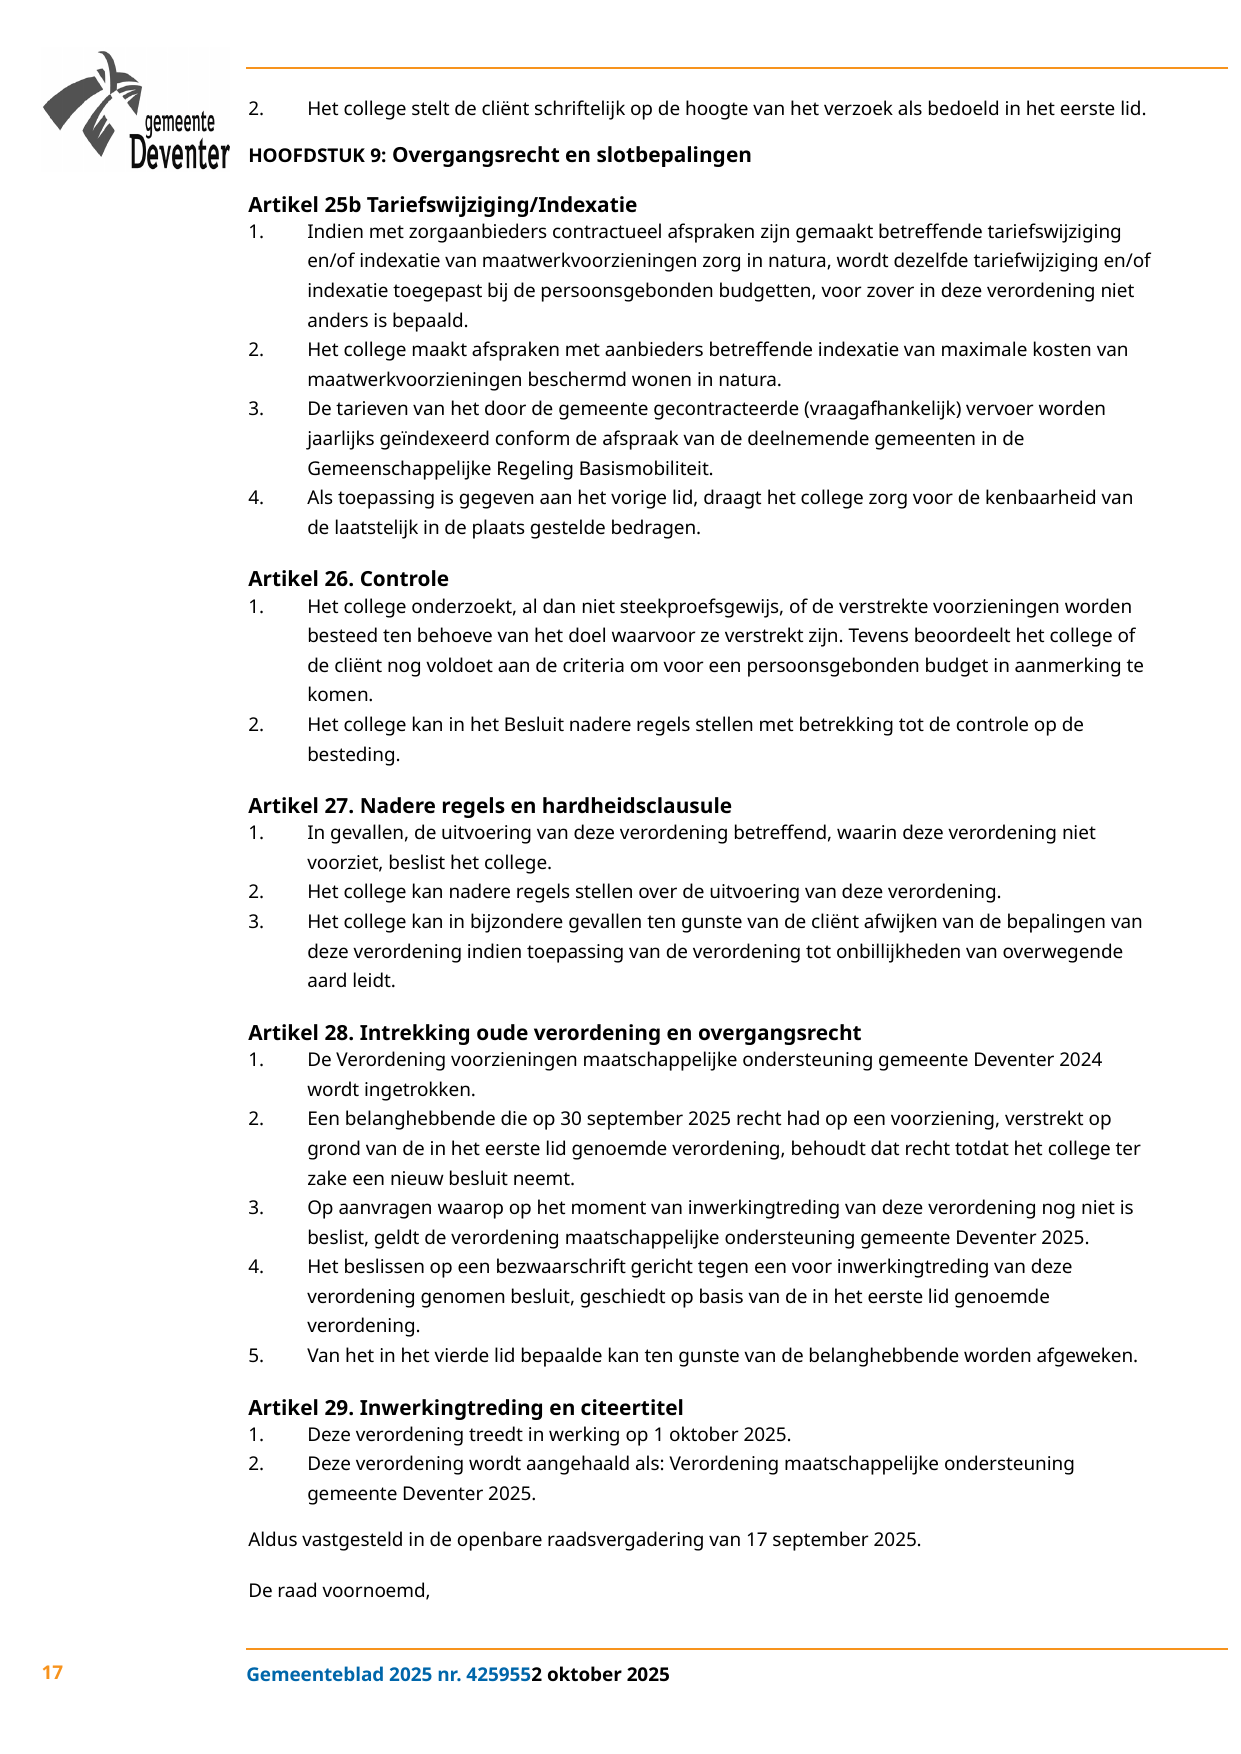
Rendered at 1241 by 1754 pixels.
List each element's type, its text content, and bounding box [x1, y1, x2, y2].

list De Verordening voorzieningen maatschappelijke ondersteuning gemeente Deventer 2024 wordt ingetrokken. [248, 1046, 1152, 1102]
text De raad voornoemd, [248, 1577, 1152, 1603]
list Het college stelt de cliënt schriftelijk op de hoogte van het verzoek als bedoeld in het eerste lid. [248, 95, 1152, 121]
text HOOFDSTUK 9: Overgangsrecht en slotbepalingen [248, 140, 1152, 169]
list Indien met zorgaanbieders contractueel afspraken zijn gemaakt betreffende tariefswijziging en/of indexatie van maatwerkvoorzieningen zorg in natura, wordt dezelfde tariefwijziging en/of indexatie toegepast bij de persoonsgebonden budgetten, voor zover in deze verordening niet anders is bepaald. [248, 218, 1152, 333]
list Het college kan nadere regels stellen over de uitvoering van deze verordening. [248, 879, 1152, 904]
list Het college maakt afspraken met aanbieders betreffende indexatie van maximale kosten van maatwerkvoorzieningen beschermd wonen in natura. [248, 336, 1152, 392]
list Van het in het vierde lid bepaalde kan ten gunste van de belanghebbende worden afgeweken. [248, 1342, 1152, 1368]
picture [41, 47, 231, 172]
list Een belanghebbende die op 30 september 2025 recht had op een voorziening, verstrekt op grond van de in het eerste lid genoemde verordening, behoudt dat recht totdat het college ter zake een nieuw besluit neemt. [248, 1106, 1152, 1190]
list Als toepassing is gegeven aan het vorige lid, draagt het college zorg voor de kenbaarheid van de laatstelijk in de plaats gestelde bedragen. [248, 484, 1152, 540]
text Artikel 27. Nadere regels en hardheidsclausule [248, 791, 1152, 819]
list Op aanvragen waarop op het moment van inwerkingtreding van deze verordening nog niet is beslist, geldt de verordening maatschappelijke ondersteuning gemeente Deventer 2025. [248, 1194, 1152, 1249]
list Het beslissen op een bezwaarschrift gericht tegen een voor inwerkingtreding van deze verordening genomen besluit, geschiedt op basis van de in het eerste lid genoemde verordening. [248, 1253, 1152, 1338]
list De tarieven van het door de gemeente gecontracteerde (vraagafhankelijk) vervoer worden jaarlijks geïndexeerd conform de afspraak van de deelnemende gemeenten in de Gemeenschappelijke Regeling Basismobiliteit. [248, 396, 1152, 481]
list Deze verordening wordt aangehaald als: Verordening maatschappelijke ondersteuning gemeente Deventer 2025. [248, 1451, 1152, 1506]
text Artikel 29. Inwerkingtreding en citeertitel [248, 1393, 1152, 1421]
list Deze verordening treedt in werking op 1 oktober 2025. [248, 1421, 1152, 1447]
list Het college kan in bijzondere gevallen ten gunste van de cliënt afwijken van de bepalingen van deze verordening indien toepassing van de verordening tot onbillijkheden van overwegende aard leidt. [248, 908, 1152, 993]
list Het college kan in het Besluit nadere regels stellen met betrekking tot de controle op de besteding. [248, 711, 1152, 766]
text Artikel 28. Intrekking oude verordening en overgangsrecht [248, 1018, 1152, 1046]
list In gevallen, de uitvoering van deze verordening betreffend, waarin deze verordening niet voorziet, beslist het college. [248, 819, 1152, 875]
list Het college onderzoekt, al dan niet steekproefsgewijs, of de verstrekte voorzieningen worden besteed ten behoeve van het doel waarvoor ze verstrekt zijn. Tevens beoordeelt het college of de cliënt nog voldoet aan de criteria om voor een persoonsgebonden budget in aanmerking te komen. [248, 593, 1152, 707]
text Artikel 26. Controle [248, 564, 1152, 593]
text Artikel 25b Tariefswijziging/Indexatie [248, 190, 1152, 218]
text Aldus vastgesteld in de openbare raadsvergadering van 17 september 2025. [248, 1526, 1152, 1552]
